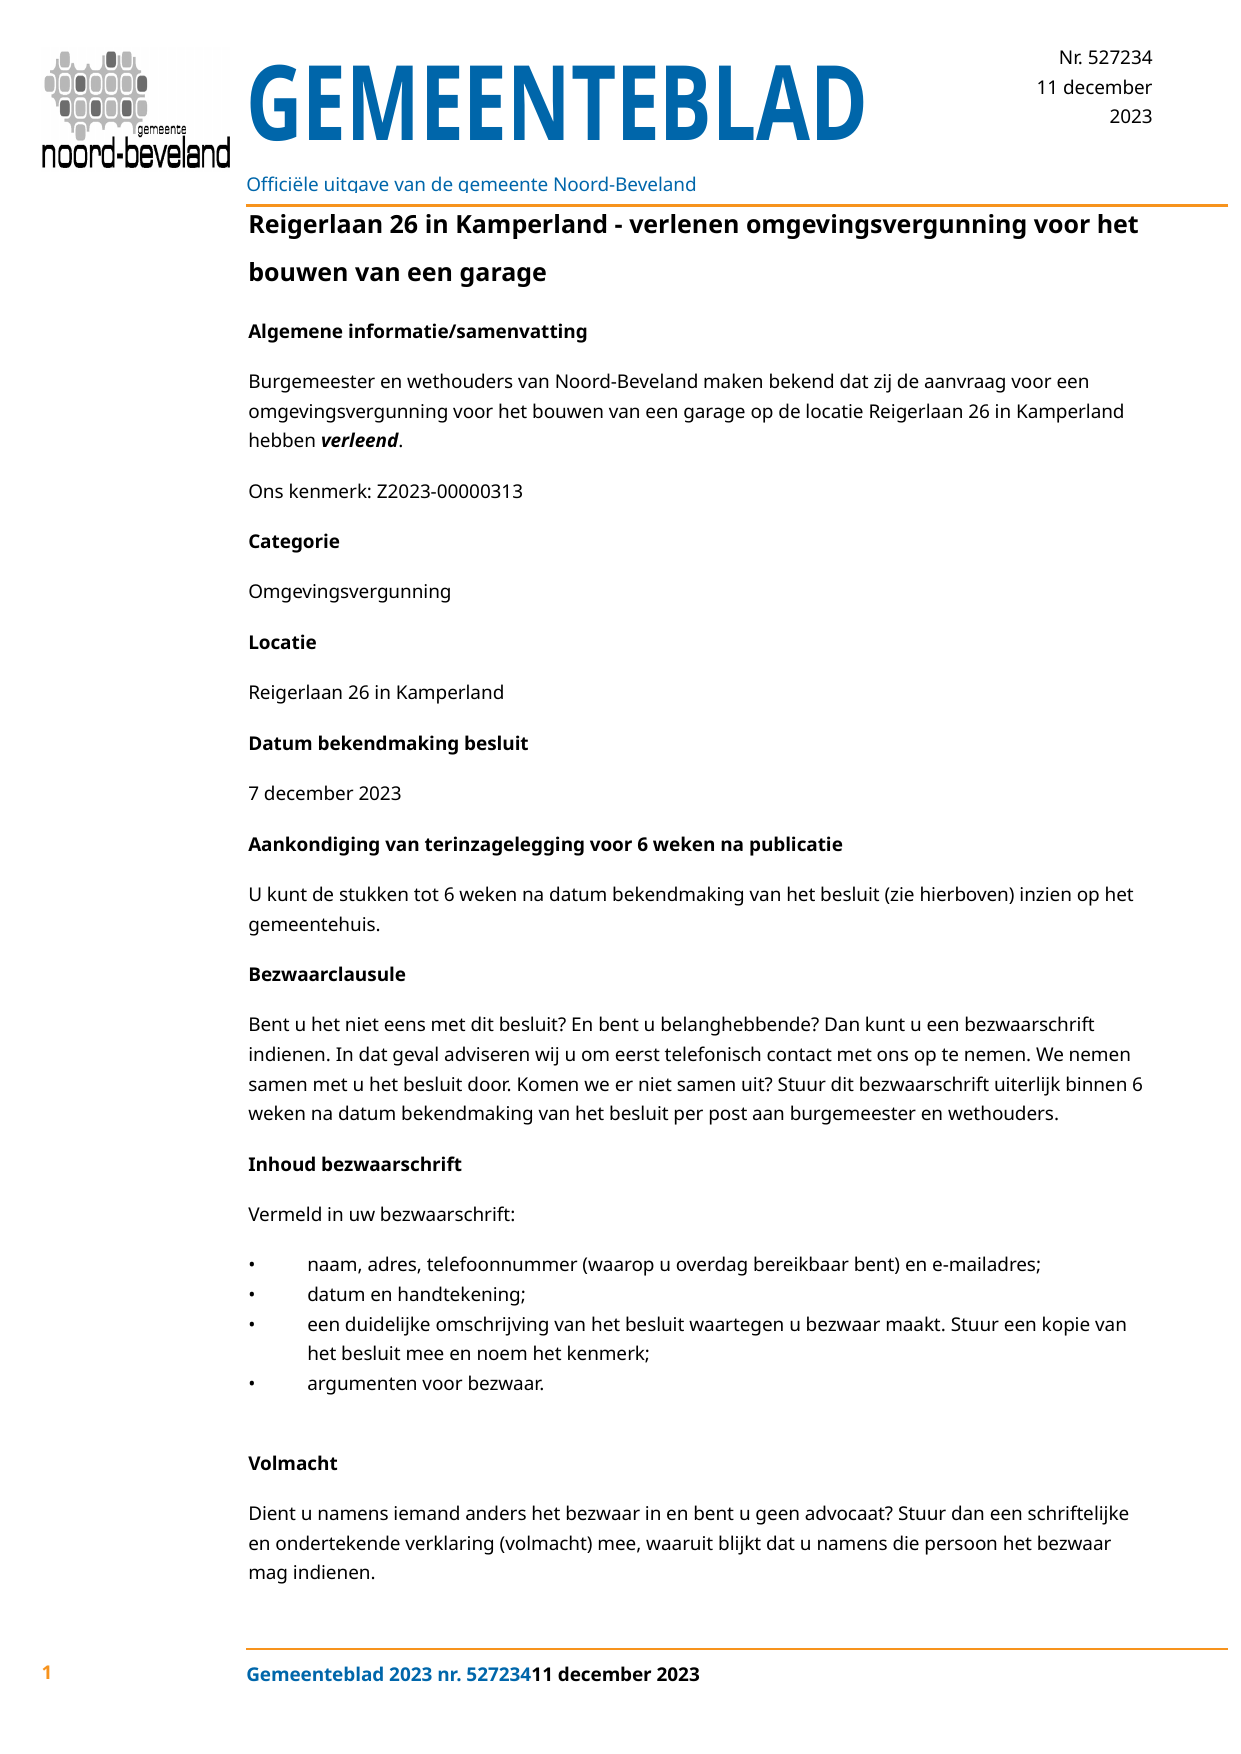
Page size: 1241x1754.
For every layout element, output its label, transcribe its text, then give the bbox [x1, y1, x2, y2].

list argumenten voor bezwaar. [248, 1370, 1152, 1396]
text Burgemeester en wethouders van Noord-Beveland maken bekend dat zij de aanvraag voor een omgevingsvergunning voor het bouwen van een garage op de locatie Reigerlaan 26 in Kamperland hebben verleend. [248, 368, 1152, 453]
text U kunt de stukken tot 6 weken na datum bekendmaking van het besluit (zie hierboven) inzien op het gemeentehuis. [248, 881, 1152, 937]
text Reigerlaan 26 in Kamperland [248, 679, 1152, 705]
text Bezwaarclausule [248, 961, 1152, 987]
text Reigerlaan 26 in Kamperland - verlenen omgevingsvergunning voor het bouwen van een garage [248, 207, 1152, 288]
text Categorie [248, 528, 1152, 554]
picture [41, 47, 231, 172]
text Dient u namens iemand anders het bezwaar in en bent u geen advocaat? Stuur dan een schriftelijke en ondertekende verklaring (volmacht) mee, waaruit blijkt dat u namens die persoon het bezwaar mag indienen. [248, 1500, 1152, 1585]
list een duidelijke omschrijving van het besluit waartegen u bezwaar maakt. Stuur een kopie van het besluit mee en noem het kenmerk; [248, 1311, 1152, 1366]
text Inhoud bezwaarschrift [248, 1151, 1152, 1177]
text Bent u het niet eens met dit besluit? En bent u belanghebbende? Dan kunt u een bezwaarschrift indienen. In dat geval adviseren wij u om eerst telefonisch contact met ons op te nemen. We nemen samen met u het besluit door. Komen we er niet samen uit? Stuur dit bezwaarschrift uiterlijk binnen 6 weken na datum bekendmaking van het besluit per post aan burgemeester en wethouders. [248, 1012, 1152, 1126]
text 7 december 2023 [248, 780, 1152, 806]
list datum en handtekening; [248, 1281, 1152, 1307]
text Volmacht [248, 1450, 1152, 1476]
text Vermeld in uw bezwaarschrift: [248, 1201, 1152, 1227]
text Omgevingsvergunning [248, 579, 1152, 604]
text Algemene informatie/samenvatting [248, 318, 1152, 344]
text Datum bekendmaking besluit [248, 730, 1152, 756]
list naam, adres, telefoonnummer (waarop u overdag bereikbaar bent) en e-mailadres; [248, 1252, 1152, 1277]
text Aankondiging van terinzagelegging voor 6 weken na publicatie [248, 831, 1152, 857]
text Locatie [248, 629, 1152, 655]
text Ons kenmerk: Z2023-00000313 [248, 478, 1152, 504]
